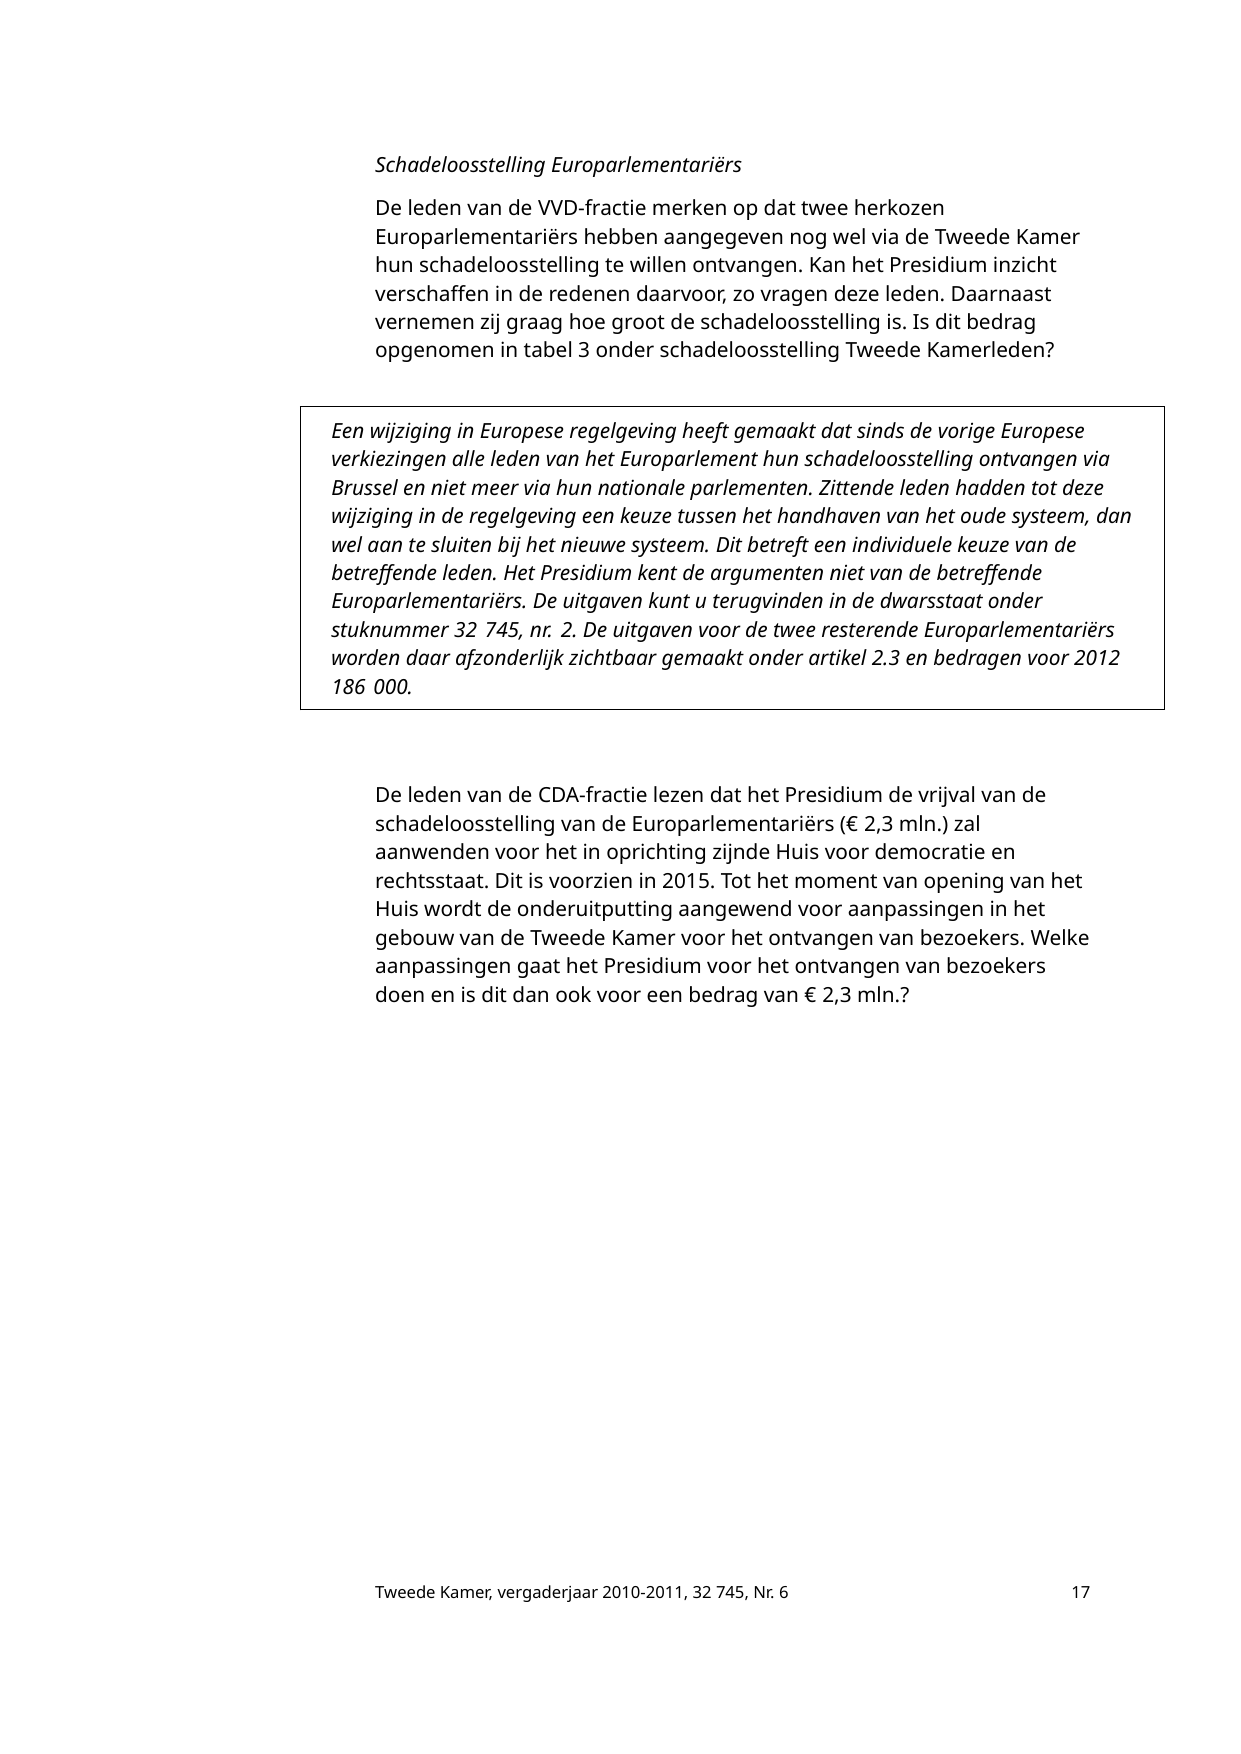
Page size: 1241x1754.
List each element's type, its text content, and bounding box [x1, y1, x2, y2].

text De leden van de VVD-fractie merken op dat twee herkozen Europarlementariërs hebben aangegeven nog wel via de Tweede Kamer hun schadeloosstelling te willen ontvangen. Kan het Presidium inzicht verschaffen in de redenen daarvoor, zo vragen deze leden. Daarnaast vernemen zij graag hoe groot de schadeloosstelling is. Is dit bedrag opgenomen in tabel 3 onder schadeloosstelling Tweede Kamerleden? [375, 193, 1090, 364]
text Een wijziging in Europese regelgeving heeft gemaakt dat sinds de vorige Europese verkiezingen alle leden van het Europarlement hun schadeloosstelling ontvangen via Brussel en niet meer via hun nationale parlementen. Zittende leden hadden tot deze wijziging in de regelgeving een keuze tussen het handhaven van het oude systeem, dan wel aan te sluiten bij het nieuwe systeem. Dit betreft een individuele keuze van de betreffende leden. Het Presidium kent de argumenten niet van de betreffende Europarlementariërs. De uitgaven kunt u terugvinden in de dwarsstaat onder stuknummer 32 745, nr. 2. De uitgaven voor de twee resterende Europarlementariërs worden daar afzonderlijk zichtbaar gemaakt onder artikel 2.3 en bedragen voor 2012 186 000. [331, 416, 1155, 700]
text De leden van de CDA-fractie lezen dat het Presidium de vrijval van de schadeloosstelling van de Europarlementariërs (€ 2,3 mln.) zal aanwenden voor het in oprichting zijnde Huis voor democratie en rechtsstaat. Dit is voorzien in 2015. Tot het moment van opening van het Huis wordt de onderuitputting aangewend voor aanpassingen in het gebouw van de Tweede Kamer voor het ontvangen van bezoekers. Welke aanpassingen gaat het Presidium voor het ontvangen van bezoekers doen en is dit dan ook voor een bedrag van € 2,3 mln.? [375, 781, 1090, 1008]
text Schadeloosstelling Europarlementariërs [375, 150, 1090, 178]
